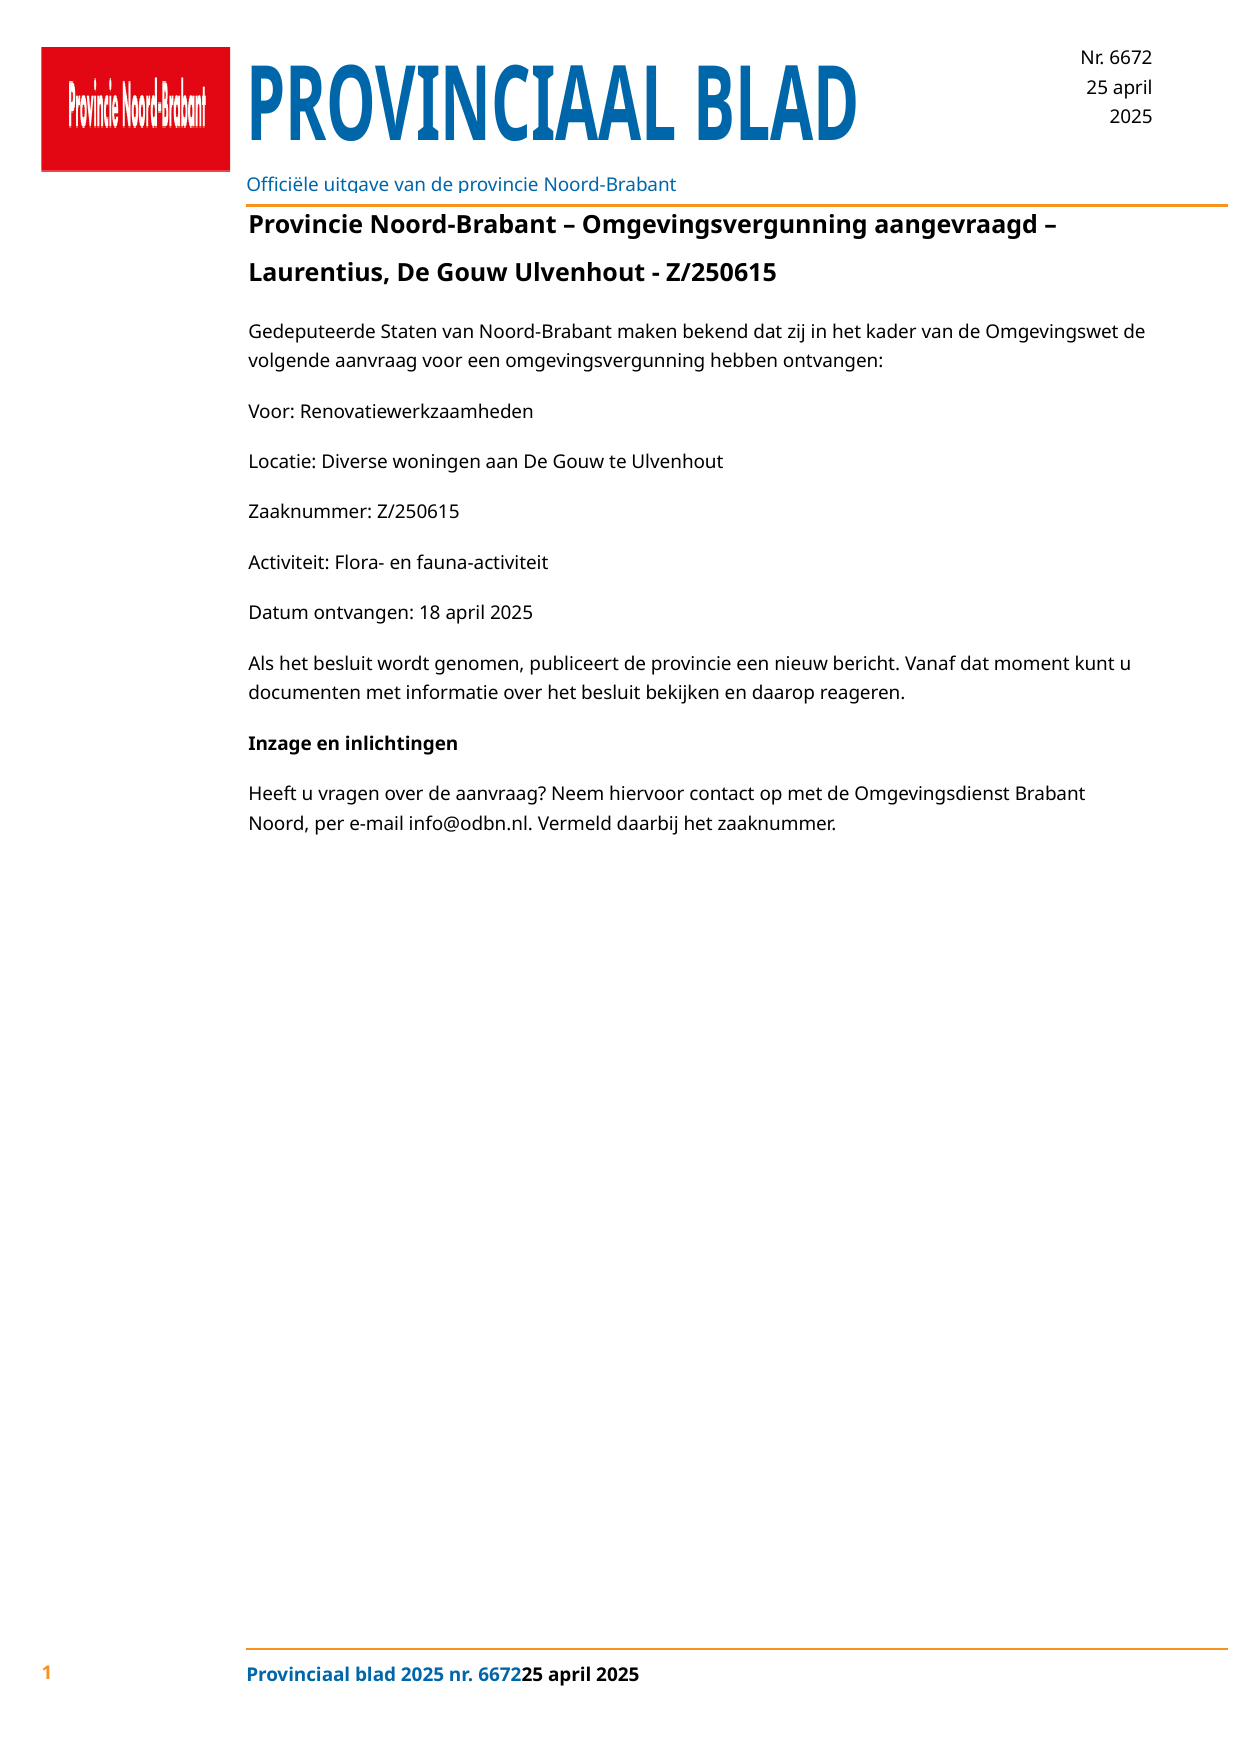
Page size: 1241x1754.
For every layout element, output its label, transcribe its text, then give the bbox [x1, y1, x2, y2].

text Activiteit: Flora- en fauna-activiteit [248, 549, 1152, 575]
text Gedeputeerde Staten van Noord-Brabant maken bekend dat zij in het kader van de Omgevingswet de volgende aanvraag voor een omgevingsvergunning hebben ontvangen: [248, 318, 1152, 373]
text Locatie: Diverse woningen aan De Gouw te Ulvenhout [248, 448, 1152, 474]
text Heeft u vragen over de aanvraag? Neem hiervoor contact op met de Omgevingsdienst Brabant Noord, per e-mail info@odbn.nl. Vermeld daarbij het zaaknummer. [248, 780, 1152, 836]
text Zaaknummer: Z/250615 [248, 499, 1152, 524]
text Inzage en inlichtingen [248, 730, 1152, 756]
picture [41, 47, 231, 172]
text Provincie Noord-Brabant – Omgevingsvergunning aangevraagd – Laurentius, De Gouw Ulvenhout - Z/250615 [248, 207, 1152, 288]
text Voor: Renovatiewerkzaamheden [248, 398, 1152, 424]
text Datum ontvangen: 18 april 2025 [248, 599, 1152, 625]
text Als het besluit wordt genomen, publiceert de provincie een nieuw bericht. Vanaf dat moment kunt u documenten met informatie over het besluit bekijken en daarop reageren. [248, 650, 1152, 705]
